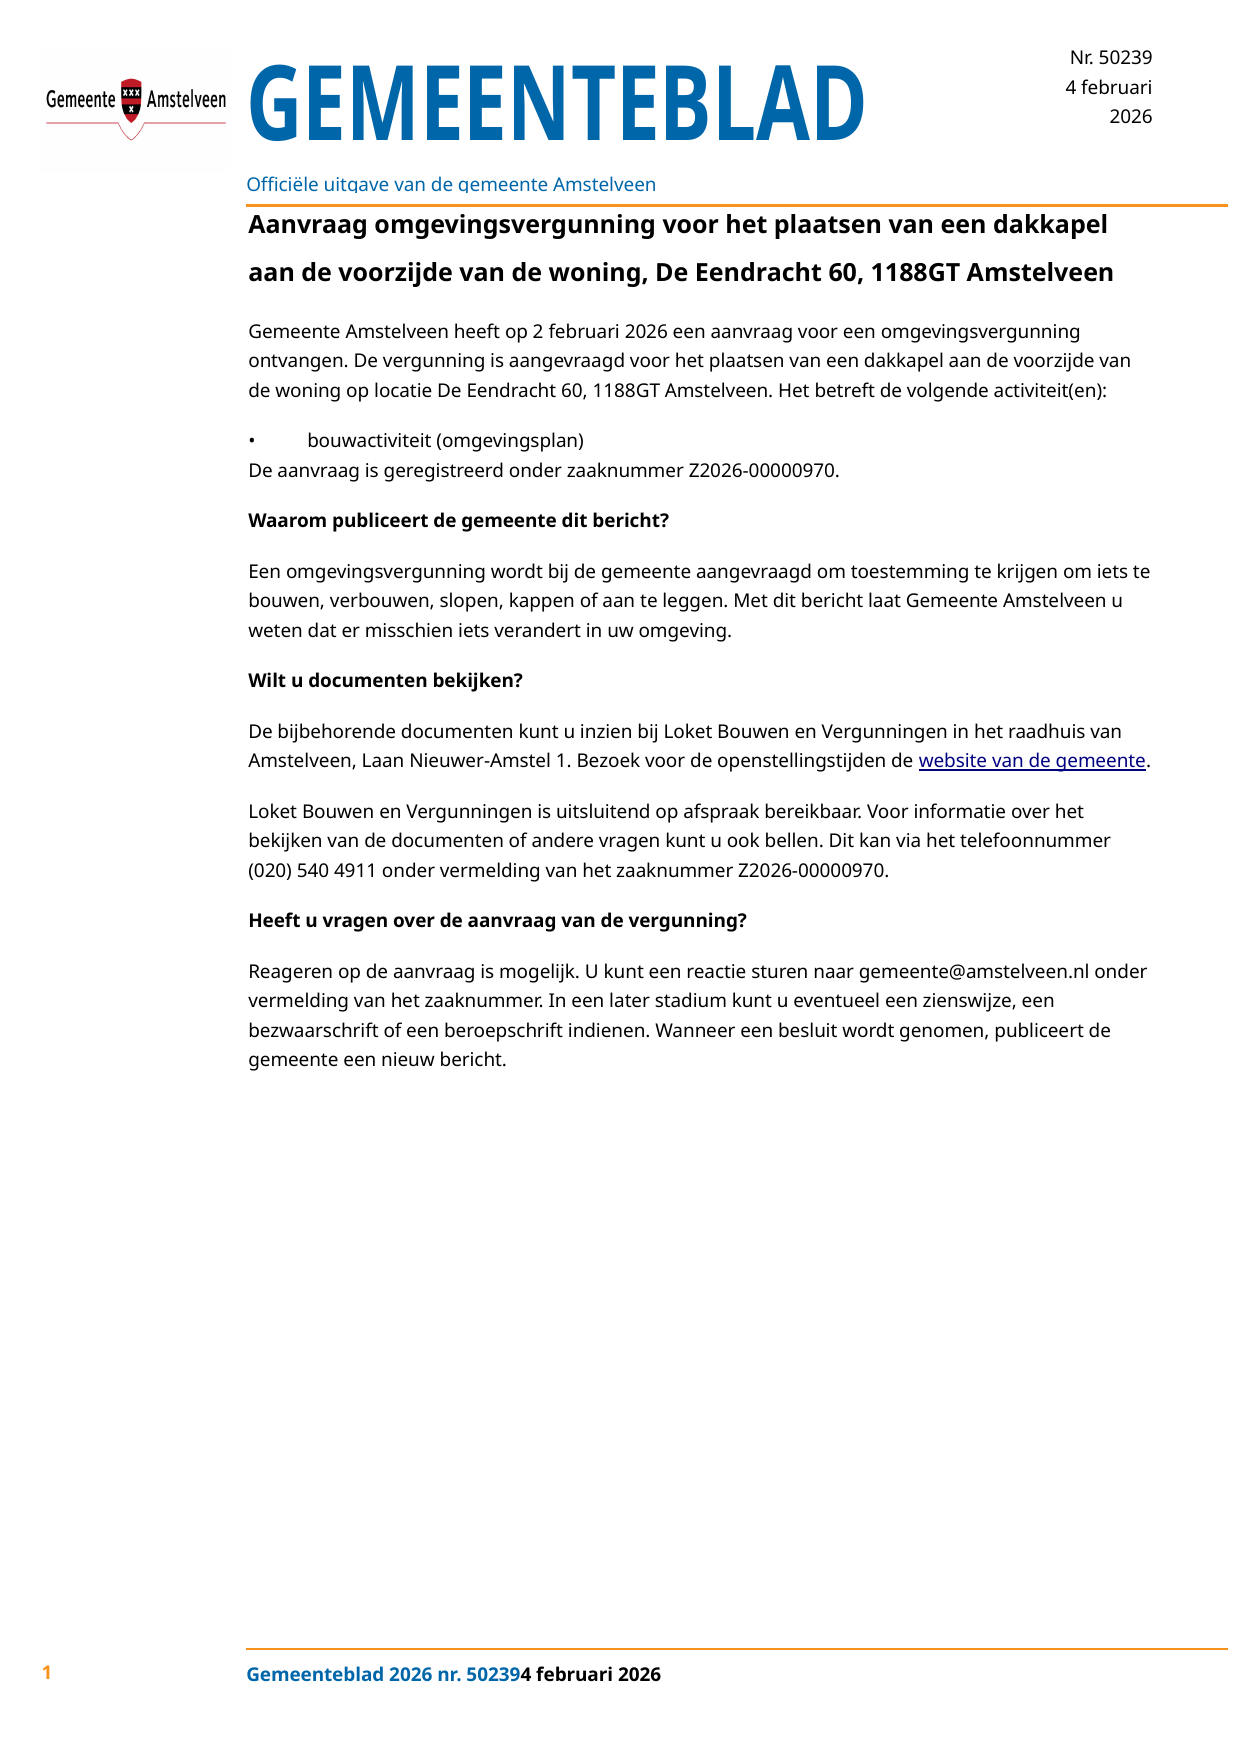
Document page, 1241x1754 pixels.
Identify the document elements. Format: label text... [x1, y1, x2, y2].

text Reageren op de aanvraag is mogelijk. U kunt een reactie sturen naar gemeente@amstelveen.nl onder vermelding van het zaaknummer. In een later stadium kunt u eventueel een zienswijze, een bezwaarschrift of een beroepschrift indienen. Wanneer een besluit wordt genomen, publiceert de gemeente een nieuw bericht. [248, 958, 1152, 1072]
text Loket Bouwen en Vergunningen is uitsluitend op afspraak bereikbaar. Voor informatie over het bekijken van de documenten of andere vragen kunt u ook bellen. Dit kan via het telefoonnummer (020) 540 4911 onder vermelding van het zaaknummer Z2026-00000970. [248, 798, 1152, 883]
text Gemeente Amstelveen heeft op 2 februari 2026 een aanvraag voor een omgevingsvergunning ontvangen. De vergunning is aangevraagd voor het plaatsen van een dakkapel aan de voorzijde van de woning op locatie De Eendracht 60, 1188GT Amstelveen. Het betreft de volgende activiteit(en): [248, 318, 1152, 403]
list bouwactiviteit (omgevingsplan) [248, 427, 1152, 453]
text Waarom publiceert de gemeente dit bericht? [248, 507, 1152, 533]
text Heeft u vragen over de aanvraag van de vergunning? [248, 907, 1152, 933]
text Aanvraag omgevingsvergunning voor het plaatsen van een dakkapel aan de voorzijde van de woning, De Eendracht 60, 1188GT Amstelveen [248, 207, 1152, 288]
text Wilt u documenten bekijken? [248, 667, 1152, 693]
picture [41, 47, 231, 172]
text Een omgevingsvergunning wordt bij de gemeente aangevraagd om toestemming te krijgen om iets te bouwen, verbouwen, slopen, kappen of aan te leggen. Met dit bericht laat Gemeente Amstelveen u weten dat er misschien iets verandert in uw omgeving. [248, 558, 1152, 643]
text De aanvraag is geregistreerd onder zaaknummer Z2026-00000970. [248, 457, 1152, 483]
text De bijbehorende documenten kunt u inzien bij Loket Bouwen en Vergunningen in het raadhuis van Amstelveen, Laan Nieuwer-Amstel 1. Bezoek voor de openstellingstijden de website van de gemeente. [248, 718, 1152, 773]
